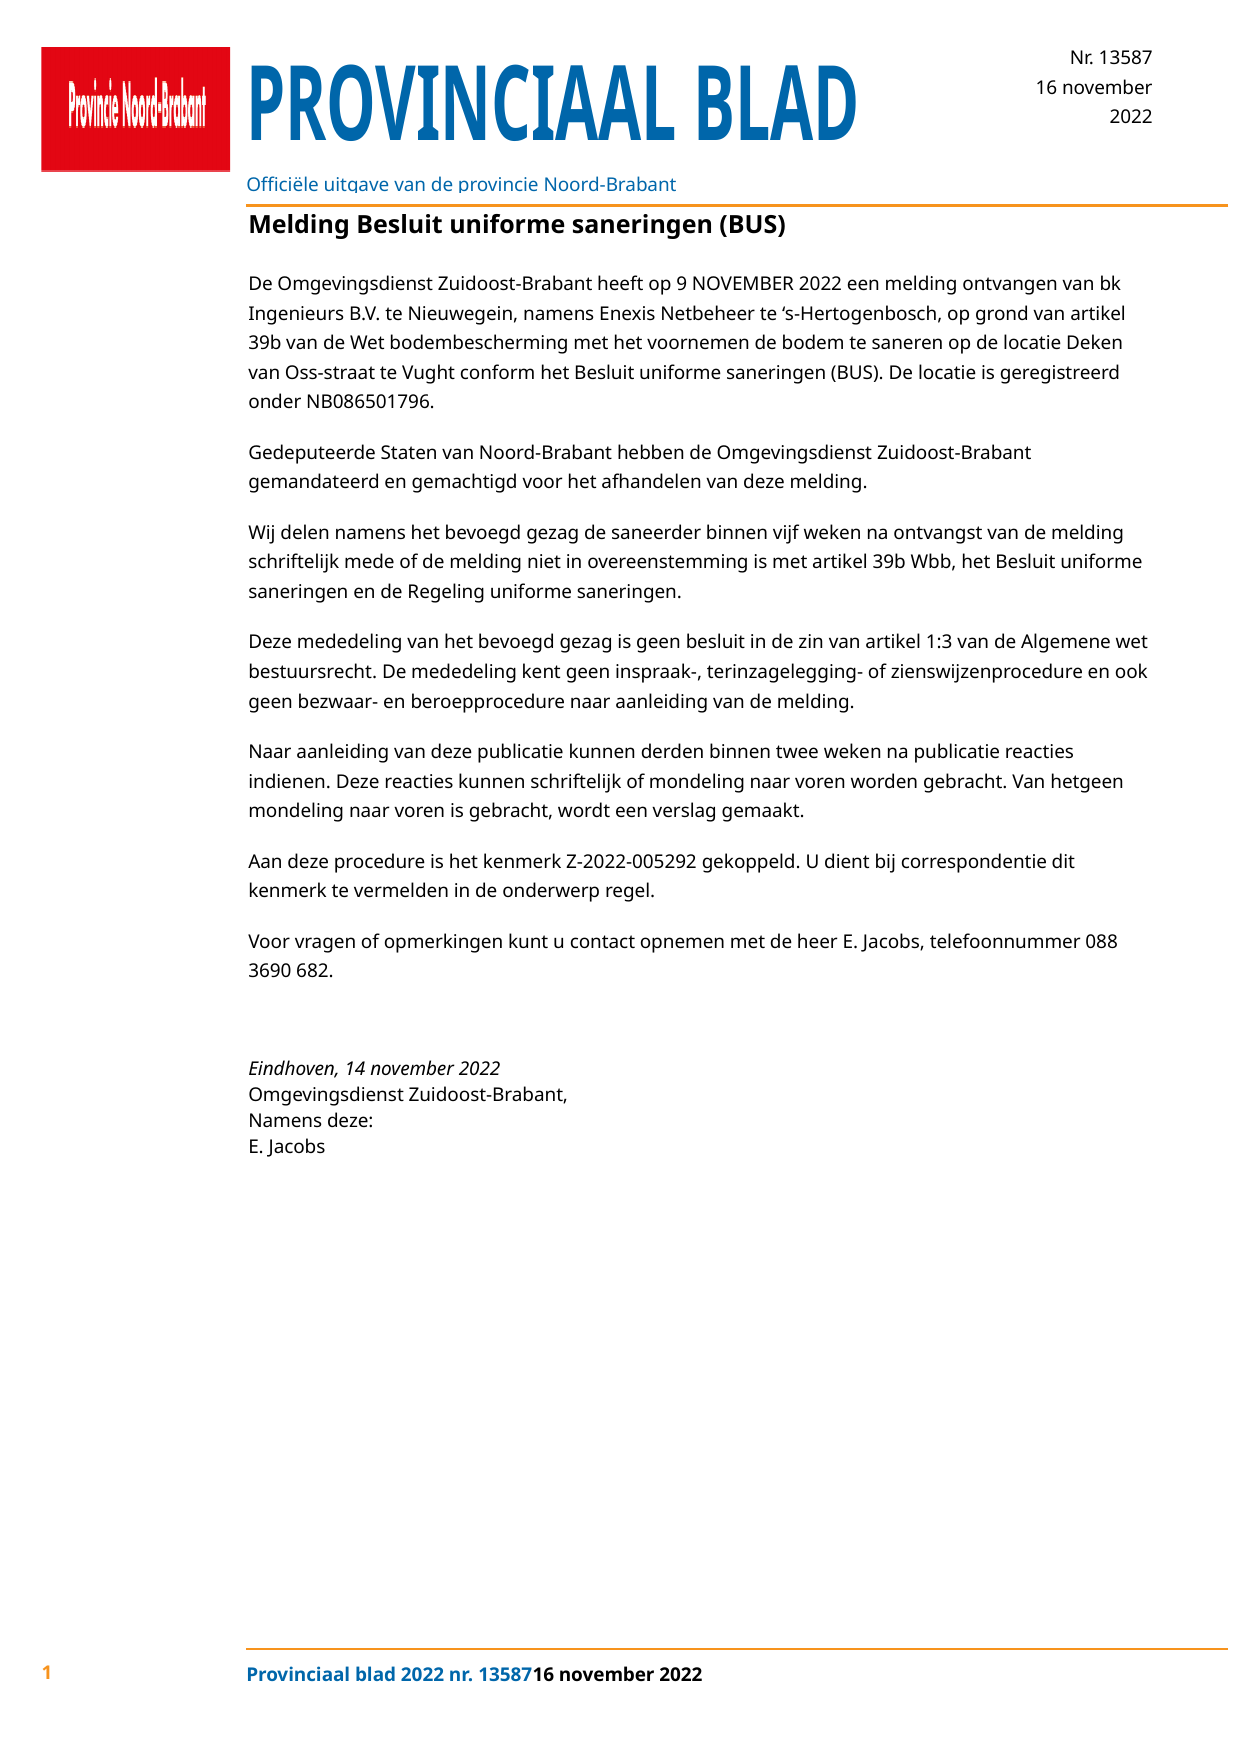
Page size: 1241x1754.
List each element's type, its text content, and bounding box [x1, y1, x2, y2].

text De Omgevingsdienst Zuidoost-Brabant heeft op 9 NOVEMBER 2022 een melding ontvangen van bk Ingenieurs B.V. te Nieuwegein, namens Enexis Netbeheer te ‘s-Hertogenbosch, op grond van artikel 39b van de Wet bodembescherming met het voornemen de bodem te saneren op de locatie Deken van Oss-straat te Vught conform het Besluit uniforme saneringen (BUS). De locatie is geregistreerd onder NB086501796. [248, 270, 1152, 414]
text E. Jacobs [248, 1133, 1152, 1158]
text Naar aanleiding van deze publicatie kunnen derden binnen twee weken na publicatie reacties indienen. Deze reacties kunnen schriftelijk of mondeling naar voren worden gebracht. Van hetgeen mondeling naar voren is gebracht, wordt een verslag gemaakt. [248, 738, 1152, 823]
text Voor vragen of opmerkingen kunt u contact opnemen met de heer E. Jacobs, telefoonnummer 088 3690 682. [248, 928, 1152, 983]
text Gedeputeerde Staten van Noord-Brabant hebben de Omgevingsdienst Zuidoost-Brabant gemandateerd en gemachtigd voor het afhandelen van deze melding. [248, 439, 1152, 494]
text Omgevingsdienst Zuidoost-Brabant, [248, 1081, 1152, 1107]
text Aan deze procedure is het kenmerk Z-2022-005292 gekoppeld. U dient bij correspondentie dit kenmerk te vermelden in de onderwerp regel. [248, 848, 1152, 903]
text Wij delen namens het bevoegd gezag de saneerder binnen vijf weken na ontvangst van de melding schriftelijk mede of de melding niet in overeenstemming is met artikel 39b Wbb, het Besluit uniforme saneringen en de Regeling uniforme saneringen. [248, 519, 1152, 604]
text Melding Besluit uniforme saneringen (BUS) [248, 207, 1152, 241]
text Eindhoven, 14 november 2022 [248, 1056, 1152, 1081]
text Deze mededeling van het bevoegd gezag is geen besluit in de zin van artikel 1:3 van de Algemene wet bestuursrecht. De mededeling kent geen inspraak-, terinzagelegging- of zienswijzenprocedure en ook geen bezwaar- en beroepprocedure naar aanleiding van de melding. [248, 629, 1152, 713]
picture [41, 47, 231, 172]
text Namens deze: [248, 1107, 1152, 1133]
